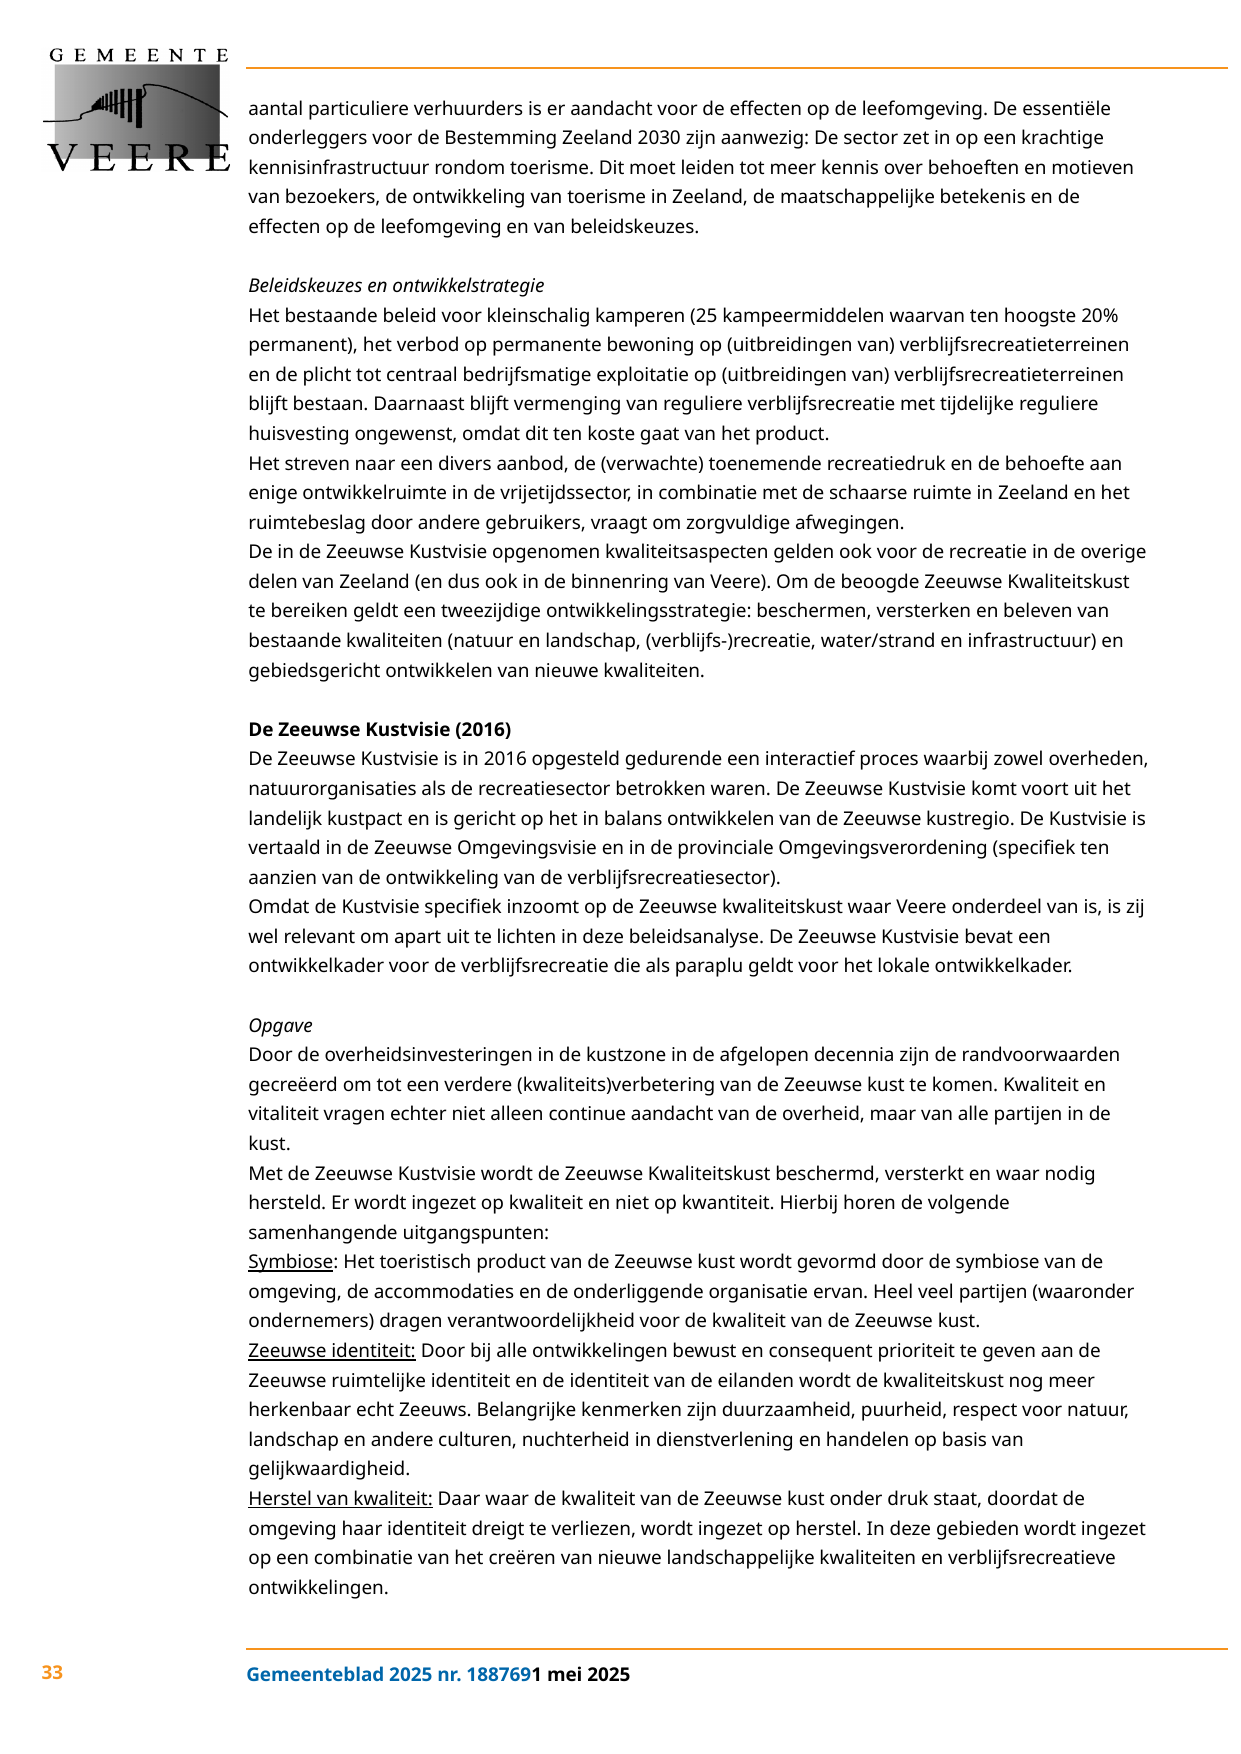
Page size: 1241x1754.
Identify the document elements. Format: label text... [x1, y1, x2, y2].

text Herstel van kwaliteit: Daar waar de kwaliteit van de Zeeuwse kust onder druk staat, doordat de omgeving haar identiteit dreigt te verliezen, wordt ingezet op herstel. In deze gebieden wordt ingezet op een combinatie van het creëren van nieuwe landschappelijke kwaliteiten en verblijfsrecreatieve ontwikkelingen. [248, 1485, 1152, 1600]
text De in de Zeeuwse Kustvisie opgenomen kwaliteitsaspecten gelden ook voor de recreatie in de overige delen van Zeeland (en dus ook in de binnenring van Veere). Om de beoogde Zeeuwse Kwaliteitskust te bereiken geldt een tweezijdige ontwikkelingsstrategie: beschermen, versterken en beleven van bestaande kwaliteiten (natuur en landschap, (verblijfs-)recreatie, water/strand en infrastructuur) en gebiedsgericht ontwikkelen van nieuwe kwaliteiten. [248, 538, 1152, 683]
text De Zeeuwse Kustvisie is in 2016 opgesteld gedurende een interactief proces waarbij zowel overheden, natuurorganisaties als de recreatiesector betrokken waren. De Zeeuwse Kustvisie komt voort uit het landelijk kustpact en is gericht op het in balans ontwikkelen van de Zeeuwse kustregio. De Kustvisie is vertaald in de Zeeuwse Omgevingsvisie en in de provinciale Omgevingsverordening (specifiek ten aanzien van de ontwikkeling van de verblijfsrecreatiesector). [248, 746, 1152, 890]
text De Zeeuwse Kustvisie (2016) [248, 716, 1152, 742]
text Beleidskeuzes en ontwikkelstrategie [248, 272, 1152, 298]
text Opgave [248, 1012, 1152, 1038]
text aantal particuliere verhuurders is er aandacht voor de effecten op de leefomgeving. De essentiële onderleggers voor de Bestemming Zeeland 2030 zijn aanwezig: De sector zet in op een krachtige kennisinfrastructuur rondom toerisme. Dit moet leiden tot meer kennis over behoeften en motieven van bezoekers, de ontwikkeling van toerisme in Zeeland, de maatschappelijke betekenis en de effecten op de leefomgeving en van beleidskeuzes. [248, 95, 1152, 239]
text Omdat de Kustvisie specifiek inzoomt op de Zeeuwse kwaliteitskust waar Veere onderdeel van is, is zij wel relevant om apart uit te lichten in deze beleidsanalyse. De Zeeuwse Kustvisie bevat een ontwikkelkader voor de verblijfsrecreatie die als paraplu geldt voor het lokale ontwikkelkader. [248, 893, 1152, 978]
text Zeeuwse identiteit: Door bij alle ontwikkelingen bewust en consequent prioriteit te geven aan de Zeeuwse ruimtelijke identiteit en de identiteit van de eilanden wordt de kwaliteitskust nog meer herkenbaar echt Zeeuws. Belangrijke kenmerken zijn duurzaamheid, puurheid, respect voor natuur, landschap en andere culturen, nuchterheid in dienstverlening en handelen op basis van gelijkwaardigheid. [248, 1337, 1152, 1481]
text Het bestaande beleid voor kleinschalig kamperen (25 kampeermiddelen waarvan ten hoogste 20% permanent), het verbod op permanente bewoning op (uitbreidingen van) verblijfsrecreatieterreinen en de plicht tot centraal bedrijfsmatige exploitatie op (uitbreidingen van) verblijfsrecreatieterreinen blijft bestaan. Daarnaast blijft vermenging van reguliere verblijfsrecreatie met tijdelijke reguliere huisvesting ongewenst, omdat dit ten koste gaat van het product. [248, 302, 1152, 446]
text Symbiose: Het toeristisch product van de Zeeuwse kust wordt gevormd door de symbiose van de omgeving, de accommodaties en de onderliggende organisatie ervan. Heel veel partijen (waaronder ondernemers) dragen verantwoordelijkheid voor de kwaliteit van de Zeeuwse kust. [248, 1248, 1152, 1333]
text Het streven naar een divers aanbod, de (verwachte) toenemende recreatiedruk en de behoefte aan enige ontwikkelruimte in de vrijetijdssector, in combinatie met de schaarse ruimte in Zeeland en het ruimtebeslag door andere gebruikers, vraagt om zorgvuldige afwegingen. [248, 450, 1152, 535]
text Met de Zeeuwse Kustvisie wordt de Zeeuwse Kwaliteitskust beschermd, versterkt en waar nodig hersteld. Er wordt ingezet op kwaliteit en niet op kwantiteit. Hierbij horen de volgende samenhangende uitgangspunten: [248, 1160, 1152, 1245]
text Door de overheidsinvesteringen in de kustzone in de afgelopen decennia zijn de randvoorwaarden gecreëerd om tot een verdere (kwaliteits)verbetering van de Zeeuwse kust te komen. Kwaliteit en vitaliteit vragen echter niet alleen continue aandacht van de overheid, maar van alle partijen in de kust. [248, 1041, 1152, 1156]
picture [41, 47, 231, 172]
